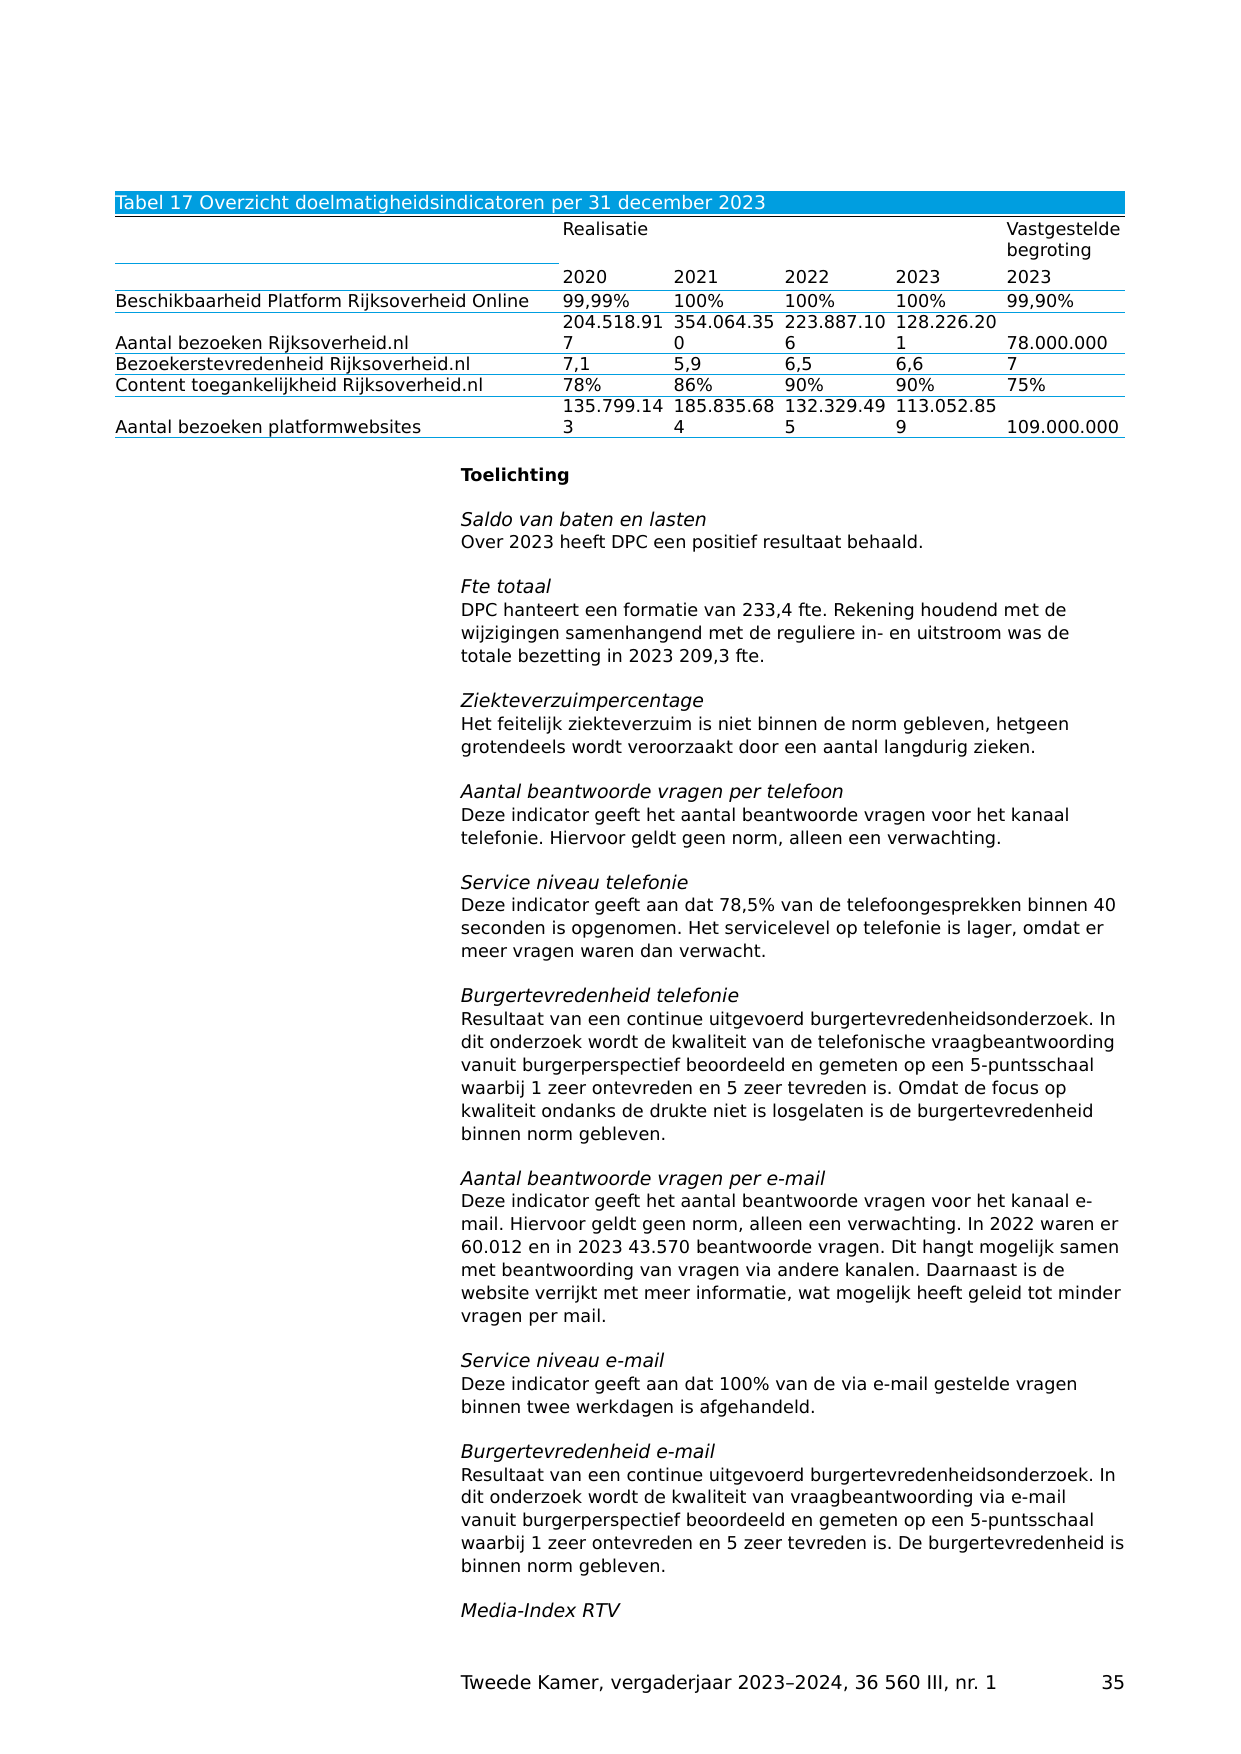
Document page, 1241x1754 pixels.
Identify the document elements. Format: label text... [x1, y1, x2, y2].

table_cell 7,1 [559, 354, 670, 374]
text Service niveau e-mail [461, 1350, 1125, 1372]
table_cell 185.835.684 [670, 397, 781, 437]
table_cell 2021 [670, 263, 781, 290]
table_cell Beschikbaarheid Platform Rijksoverheid Online [115, 291, 559, 311]
table_cell Vastgestelde begroting [1004, 217, 1125, 263]
table_cell 100% [670, 291, 781, 311]
text Deze indicator geeft aan dat 100% van de via e-mail gestelde vragen binnen twee werkdagen is afgehandeld. [461, 1372, 1125, 1418]
table_cell 78.000.000 [1004, 313, 1125, 353]
text Resultaat van een continue uitgevoerd burgertevredenheidsonderzoek. In dit onderzoek wordt de kwaliteit van vraagbeantwoording via e-mail vanuit burgerperspectief beoordeeld en gemeten op een 5-puntsschaal waarbij 1 zeer ontevreden en 5 zeer tevreden is. De burgertevredenheid is binnen norm gebleven. [461, 1463, 1125, 1577]
text Deze indicator geeft het aantal beantwoorde vragen voor het kanaal telefonie. Hiervoor geldt geen norm, alleen een verwachting. [461, 803, 1125, 849]
text Burgertevredenheid e-mail [461, 1441, 1125, 1463]
table_cell 6,6 [893, 354, 1003, 374]
table_cell [115, 217, 559, 263]
text Service niveau telefonie [461, 872, 1125, 893]
table_cell 2022 [781, 263, 892, 290]
text Deze indicator geeft het aantal beantwoorde vragen voor het kanaal e-mail. Hiervoor geldt geen norm, alleen een verwachting. In 2022 waren er 60.012 en in 2023 43.570 beantwoorde vragen. Dit hangt mogelijk samen met beantwoording van vragen via andere kanalen. Daarnaast is de website verrijkt met meer informatie, wat mogelijk heeft geleid tot minder vragen per mail. [461, 1189, 1125, 1327]
table_cell 128.226.201 [893, 313, 1003, 353]
table_cell Aantal bezoeken Rijksoverheid.nl [115, 313, 559, 353]
text Toelichting [461, 463, 1125, 486]
text Het feitelijk ziekteverzuim is niet binnen de norm gebleven, hetgeen grotendeels wordt veroorzaakt door een aantal langdurig zieken. [461, 712, 1125, 758]
table_cell 78% [559, 375, 670, 396]
table_cell 354.064.350 [670, 313, 781, 353]
table_cell 204.518.917 [559, 313, 670, 353]
table_cell 132.329.495 [781, 397, 892, 437]
table_cell 2023 [1004, 263, 1125, 290]
table_cell 75% [1004, 375, 1125, 396]
text Media-Index RTV [461, 1600, 1125, 1622]
table_cell [115, 264, 559, 290]
table_cell Aantal bezoeken platformwebsites [115, 397, 559, 437]
table_cell 113.052.859 [893, 397, 1003, 437]
table_cell 135.799.143 [559, 397, 670, 437]
table_cell 2020 [559, 263, 670, 290]
table_cell 109.000.000 [1004, 397, 1125, 437]
text Fte totaal [461, 576, 1125, 598]
table_cell 100% [781, 291, 892, 311]
table_cell 5,9 [670, 354, 781, 374]
table_cell 99,90% [1004, 291, 1125, 311]
text Burgertevredenheid telefonie [461, 985, 1125, 1007]
table_cell 90% [893, 375, 1003, 396]
text Deze indicator geeft aan dat 78,5% van de telefoongesprekken binnen 40 seconden is opgenomen. Het servicelevel op telefonie is lager, omdat er meer vragen waren dan verwacht. [461, 893, 1125, 962]
text Ziekteverzuimpercentage [461, 690, 1125, 712]
table_cell 100% [893, 291, 1003, 311]
table_cell 2023 [893, 263, 1003, 290]
table_cell 86% [670, 375, 781, 396]
text Saldo van baten en lasten [461, 509, 1125, 531]
text Resultaat van een continue uitgevoerd burgertevredenheidsonderzoek. In dit onderzoek wordt de kwaliteit van de telefonische vraagbeantwoording vanuit burgerperspectief beoordeeld en gemeten op een 5-puntsschaal waarbij 1 zeer ontevreden en 5 zeer tevreden is. Omdat de focus op kwaliteit ondanks de drukte niet is losgelaten is de burgertevredenheid binnen norm gebleven. [461, 1007, 1125, 1145]
table_cell 90% [781, 375, 892, 396]
table_cell 7 [1004, 354, 1125, 374]
text Aantal beantwoorde vragen per e-mail [461, 1168, 1125, 1189]
text DPC hanteert een formatie van 233,4 fte. Rekening houdend met de wijzigingen samenhangend met de reguliere in- en uitstroom was de totale bezetting in 2023 209,3 fte. [461, 598, 1125, 667]
table_cell 99,99% [559, 291, 670, 311]
table_cell Content toegankelijkheid Rijksoverheid.nl [115, 375, 559, 396]
table_cell Bezoekerstevredenheid Rijksoverheid.nl [115, 354, 559, 374]
text Over 2023 heeft DPC een positief resultaat behaald. [461, 531, 1125, 553]
text Aantal beantwoorde vragen per telefoon [461, 781, 1125, 803]
table_cell 223.887.106 [781, 313, 892, 353]
table_cell Realisatie [559, 217, 1003, 263]
table_cell 6,5 [781, 354, 892, 374]
